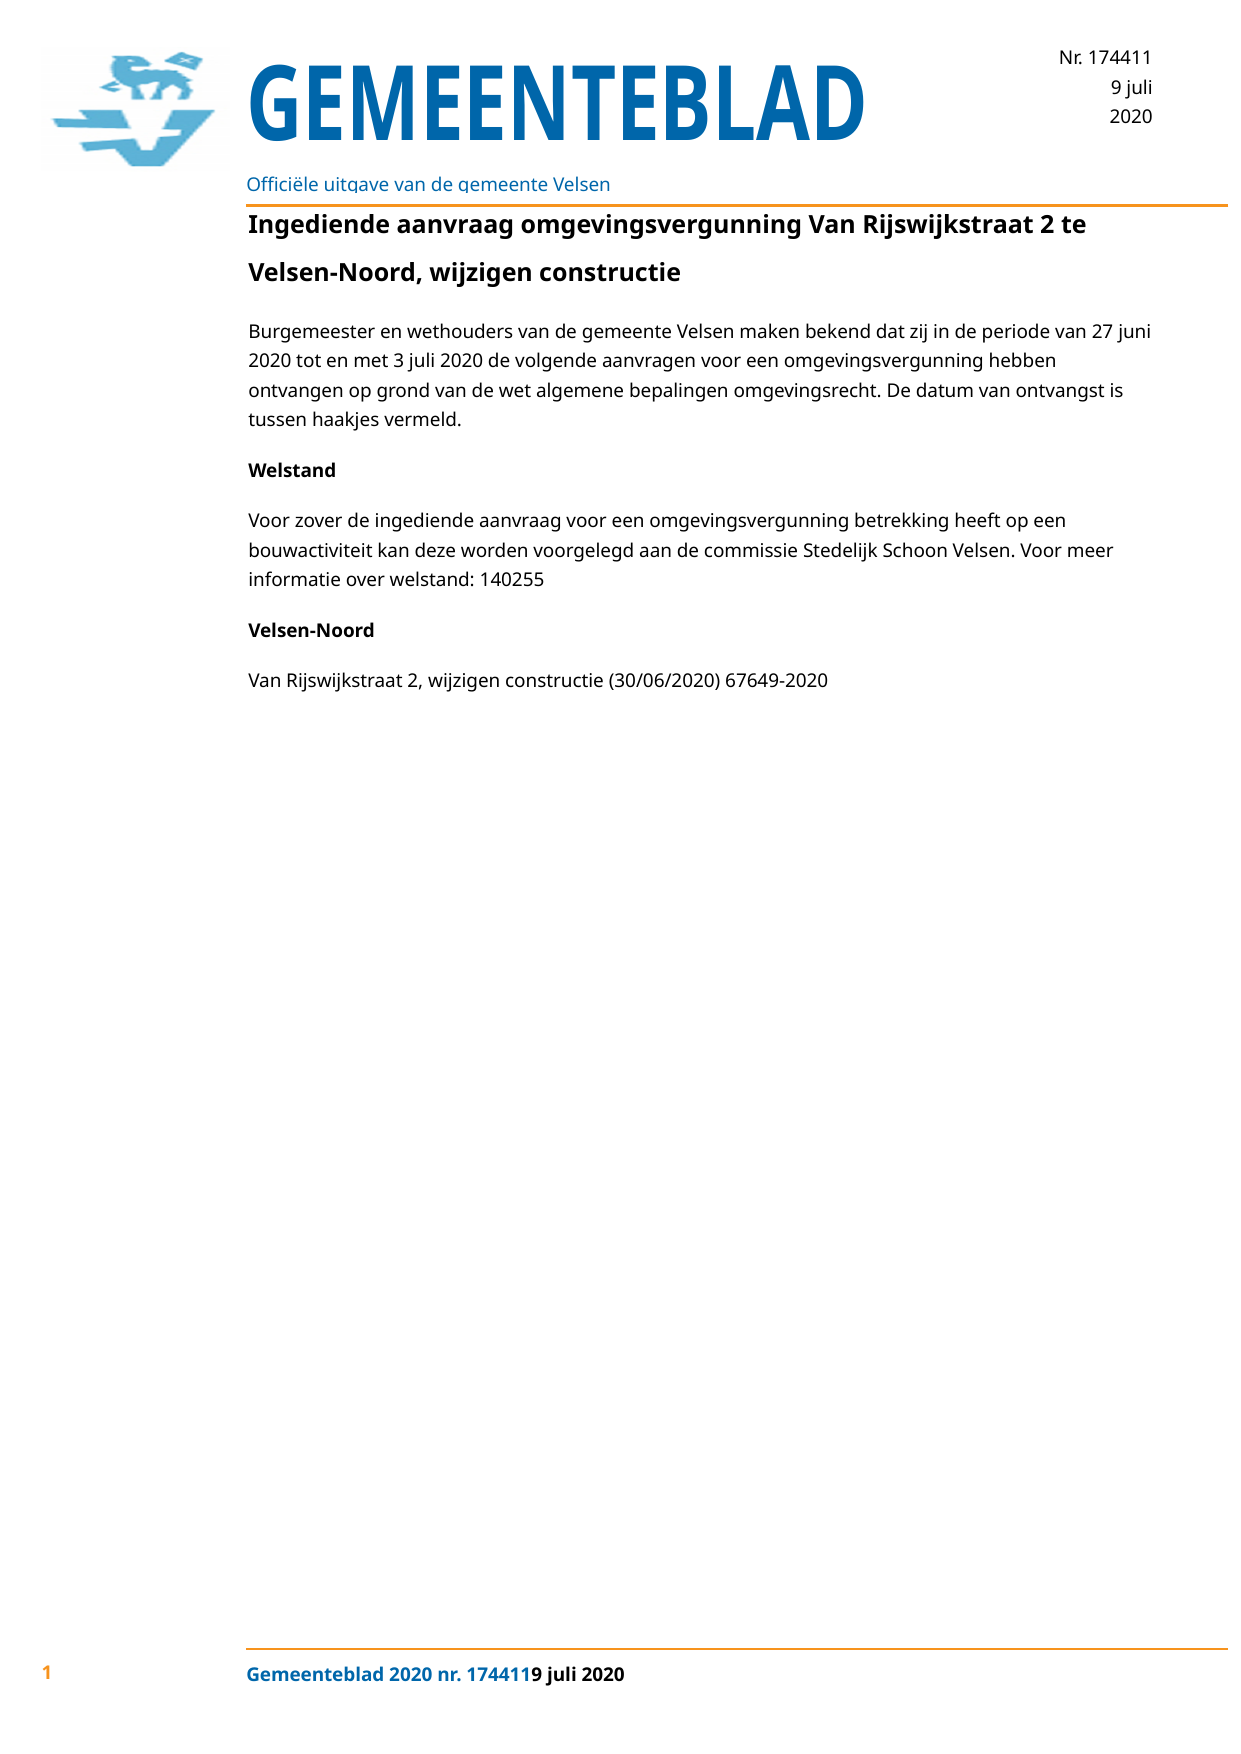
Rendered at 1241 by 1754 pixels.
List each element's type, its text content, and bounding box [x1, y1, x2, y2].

text Welstand [248, 457, 1152, 483]
text Van Rijswijkstraat 2, wijzigen constructie (30/06/2020) 67649-2020 [248, 667, 1152, 693]
text Ingediende aanvraag omgevingsvergunning Van Rijswijkstraat 2 te Velsen-Noord, wijzigen constructie [248, 207, 1152, 288]
text Voor zover de ingediende aanvraag voor een omgevingsvergunning betrekking heeft op een bouwactiviteit kan deze worden voorgelegd aan de commissie Stedelijk Schoon Velsen. Voor meer informatie over welstand: 140255 [248, 507, 1152, 592]
text Velsen-Noord [248, 617, 1152, 643]
text Burgemeester en wethouders van de gemeente Velsen maken bekend dat zij in de periode van 27 juni 2020 tot en met 3 juli 2020 de volgende aanvragen voor een omgevingsvergunning hebben ontvangen op grond van de wet algemene bepalingen omgevingsrecht. De datum van ontvangst is tussen haakjes vermeld. [248, 318, 1152, 432]
picture [41, 47, 231, 172]
